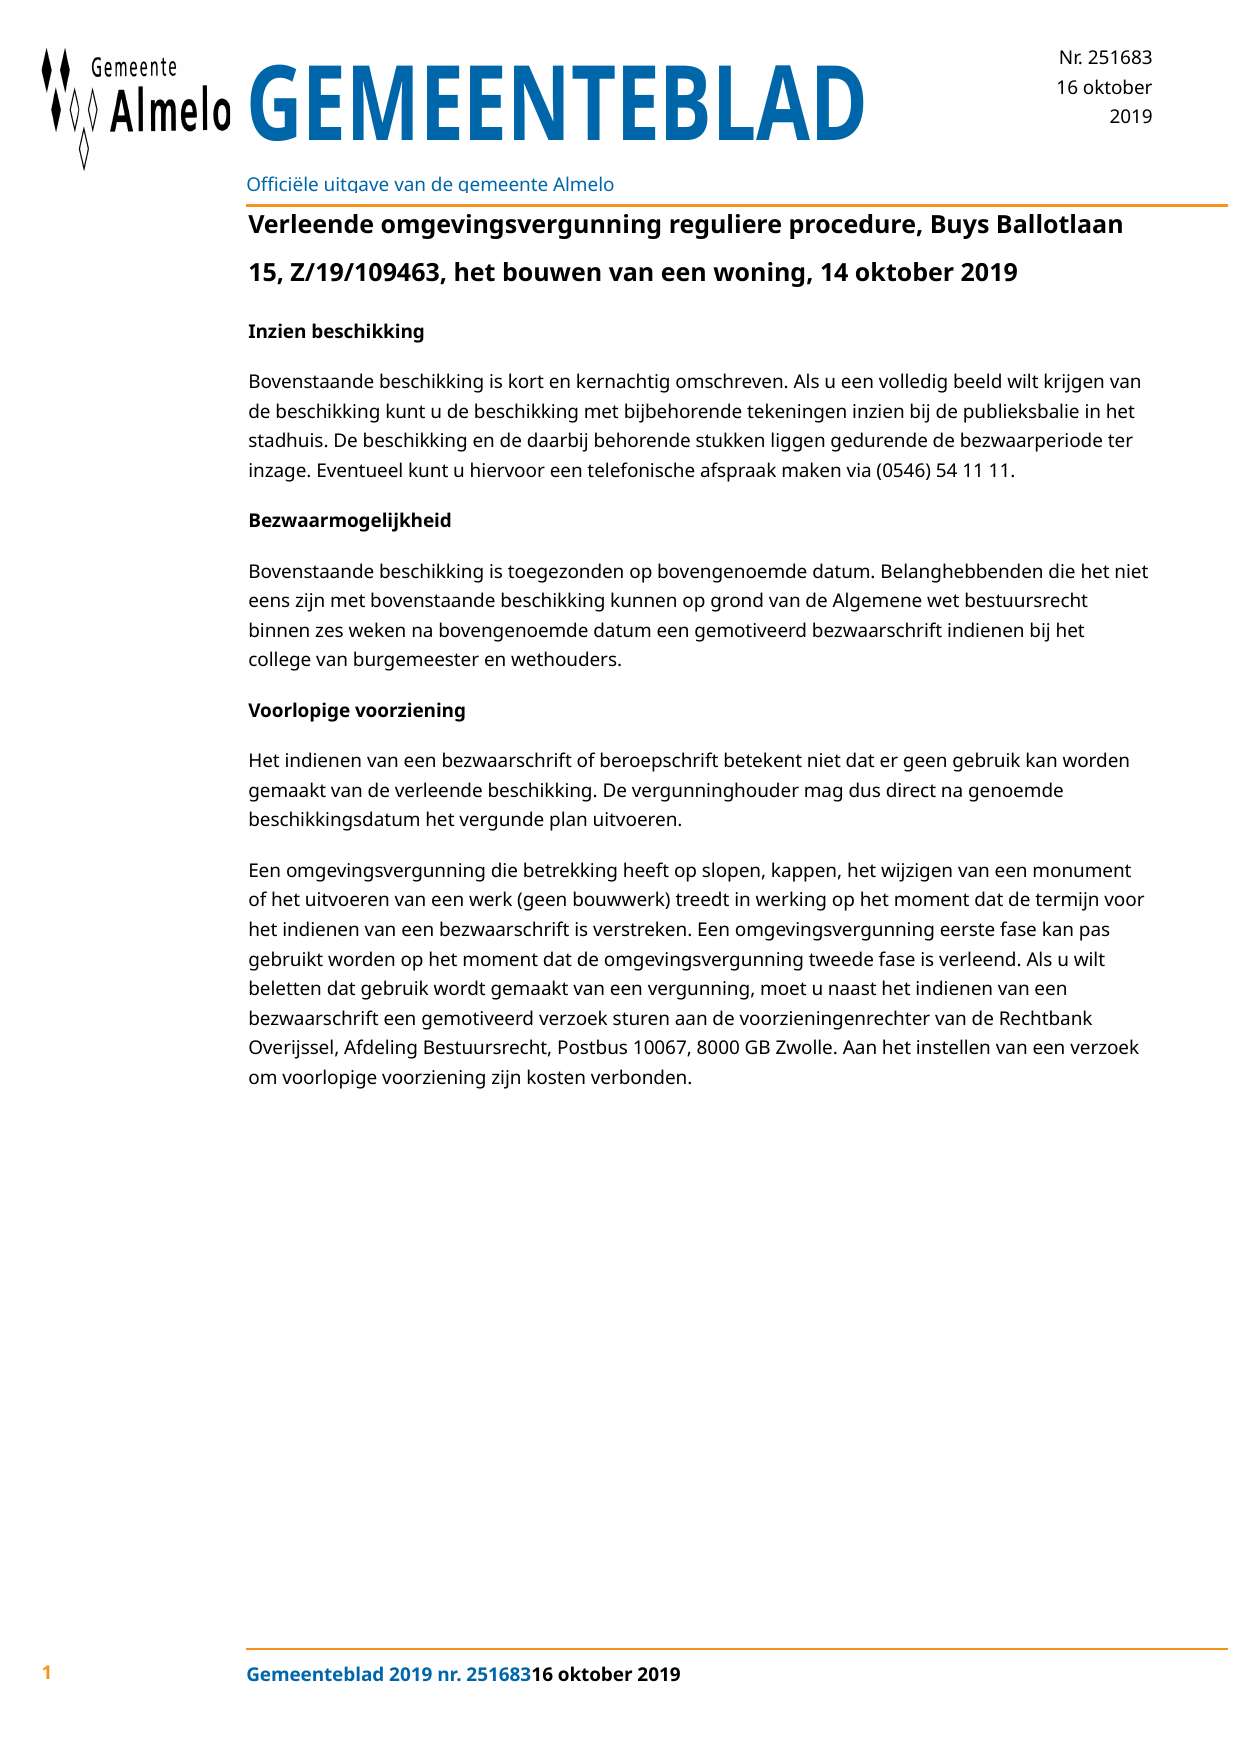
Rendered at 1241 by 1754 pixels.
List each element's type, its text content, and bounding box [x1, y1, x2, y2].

text Inzien beschikking [248, 318, 1152, 344]
text Een omgevingsvergunning die betrekking heeft op slopen, kappen, het wijzigen van een monument of het uitvoeren van een werk (geen bouwwerk) treedt in werking op het moment dat de termijn voor het indienen van een bezwaarschrift is verstreken. Een omgevingsvergunning eerste fase kan pas gebruikt worden op het moment dat de omgevingsvergunning tweede fase is verleend. Als u wilt beletten dat gebruik wordt gemaakt van een vergunning, moet u naast het indienen van een bezwaarschrift een gemotiveerd verzoek sturen aan de voorzieningenrechter van de Rechtbank Overijssel, Afdeling Bestuursrecht, Postbus 10067, 8000 GB Zwolle. Aan het instellen van een verzoek om voorlopige voorziening zijn kosten verbonden. [248, 857, 1152, 1090]
text Bezwaarmogelijkheid [248, 507, 1152, 533]
text Verleende omgevingsvergunning reguliere procedure, Buys Ballotlaan 15, Z/19/109463, het bouwen van een woning, 14 oktober 2019 [248, 207, 1152, 288]
text Voorlopige voorziening [248, 697, 1152, 723]
text Het indienen van een bezwaarschrift of beroepschrift betekent niet dat er geen gebruik kan worden gemaakt van de verleende beschikking. De vergunninghouder mag dus direct na genoemde beschikkingsdatum het vergunde plan uitvoeren. [248, 747, 1152, 832]
picture [41, 47, 231, 172]
text Bovenstaande beschikking is toegezonden op bovengenoemde datum. Belanghebbenden die het niet eens zijn met bovenstaande beschikking kunnen op grond van de Algemene wet bestuursrecht binnen zes weken na bovengenoemde datum een gemotiveerd bezwaarschrift indienen bij het college van burgemeester en wethouders. [248, 558, 1152, 672]
text Bovenstaande beschikking is kort en kernachtig omschreven. Als u een volledig beeld wilt krijgen van de beschikking kunt u de beschikking met bijbehorende tekeningen inzien bij de publieksbalie in het stadhuis. De beschikking en de daarbij behorende stukken liggen gedurende de bezwaarperiode ter inzage. Eventueel kunt u hiervoor een telefonische afspraak maken via (0546) 54 11 11. [248, 368, 1152, 483]
